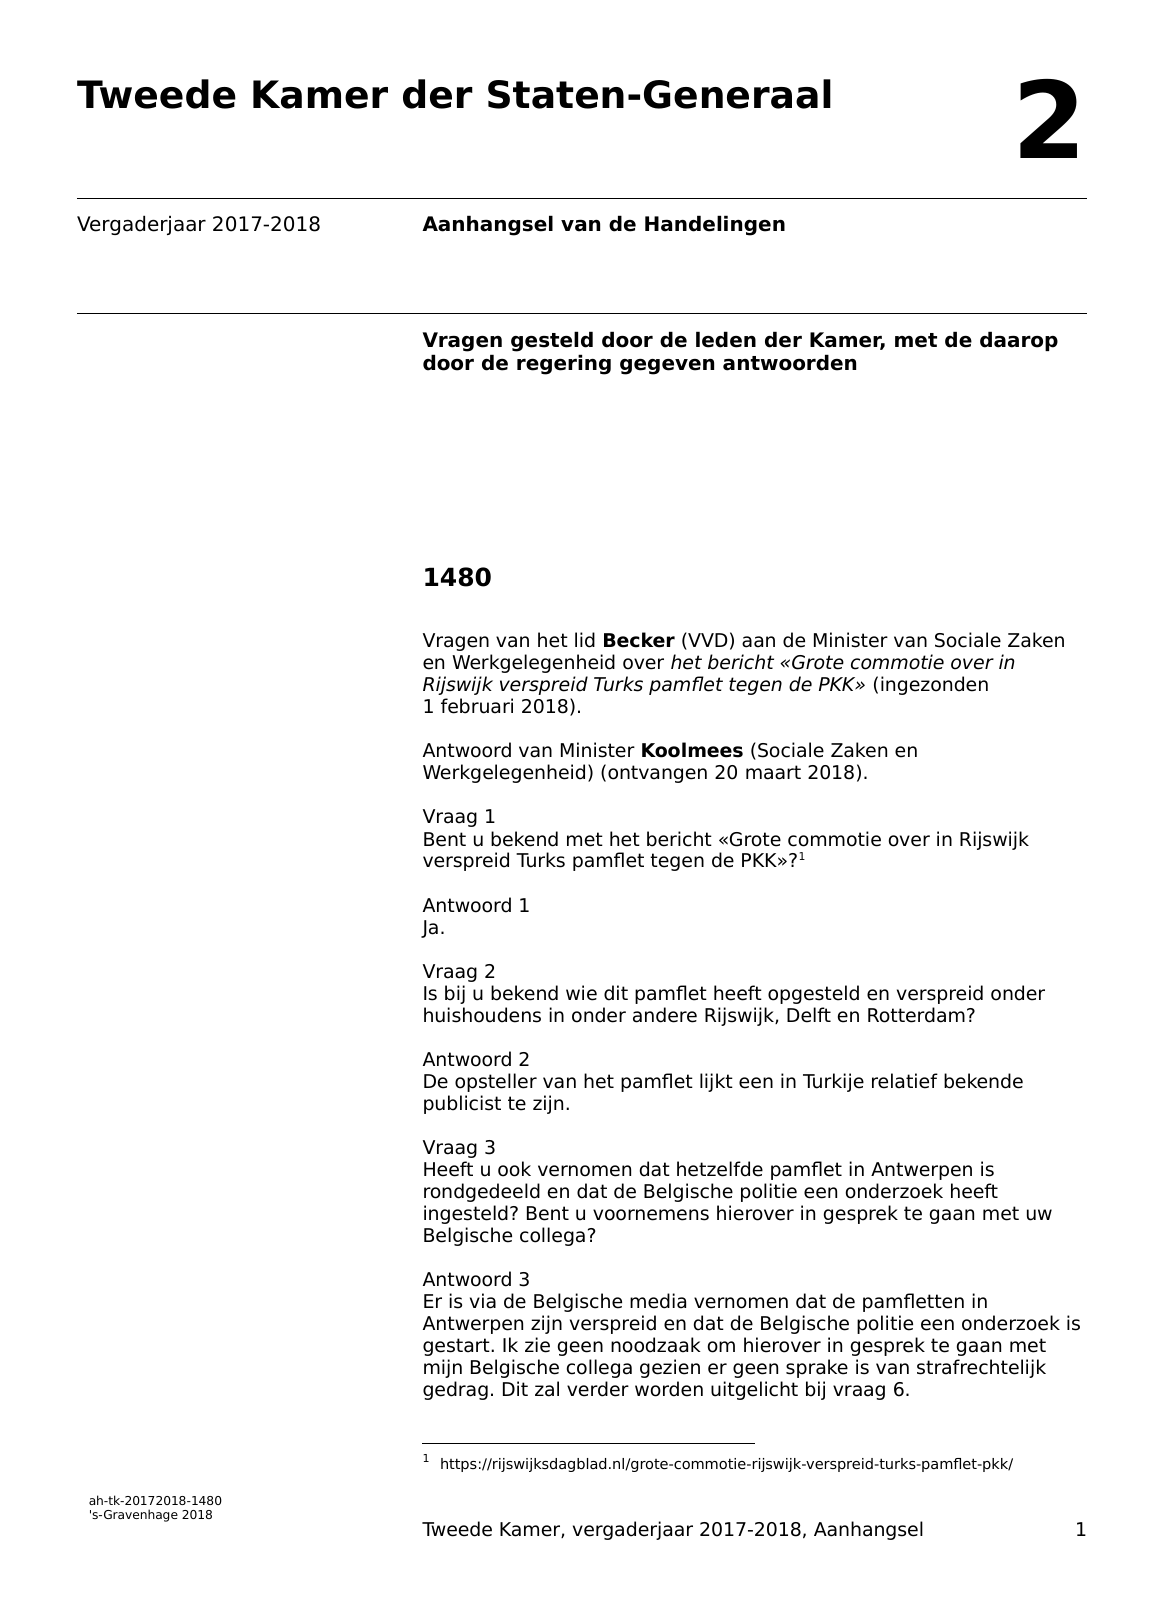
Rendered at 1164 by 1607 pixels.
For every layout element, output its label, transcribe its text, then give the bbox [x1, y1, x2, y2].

text Heeft u ook vernomen dat hetzelfde pamflet in Antwerpen is rondgedeeld en dat de Belgische politie een onderzoek heeft ingesteld? Bent u voornemens hierover in gesprek te gaan met uw Belgische collega? [422, 1159, 1087, 1247]
text Vragen van het lid Becker (VVD) aan de Minister van Sociale Zaken en Werkgelegenheid over het bericht «Grote commotie over in Rijswijk verspreid Turks pamflet tegen de PKK» (ingezonden 1 februari 2018). [422, 630, 1087, 718]
text Antwoord 2 [422, 1049, 1087, 1071]
text Antwoord 1 [422, 894, 1087, 917]
text https://rijswijksdagblad.nl/grote-commotie-rijswijk-verspreid-turks-pamflet-pkk/ [422, 1452, 1087, 1474]
table_cell Aanhangsel van de Handelingen [422, 199, 1087, 313]
text Bent u bekend met het bericht «Grote commotie over in Rijswijk verspreid Turks pamflet tegen de PKK»? [422, 828, 1087, 872]
text Vraag 1 [422, 806, 1087, 828]
text De opsteller van het pamflet lijkt een in Turkije relatief bekende publicist te zijn. [422, 1071, 1087, 1115]
table_header 2 [886, 59, 1087, 198]
text ah-tk-20172018-1480 [88, 1494, 323, 1508]
text 's-Gravenhage 2018 [88, 1508, 323, 1522]
table_cell Vragen gesteld door de leden der Kamer, met de daarop door de regering gegeven antwoorden [422, 314, 1087, 375]
text 1480 [422, 563, 1087, 592]
table_header Tweede Kamer der Staten-Generaal [77, 59, 886, 198]
text Vraag 3 [422, 1137, 1087, 1159]
table_cell [77, 314, 422, 375]
text Ja. [422, 917, 1087, 938]
table_cell Vergaderjaar 2017-2018 [77, 199, 422, 313]
text Antwoord 3 [422, 1269, 1087, 1291]
text Is bij u bekend wie dit pamflet heeft opgesteld en verspreid onder huishoudens in onder andere Rijswijk, Delft en Rotterdam? [422, 983, 1087, 1027]
text Vraag 2 [422, 961, 1087, 983]
text Er is via de Belgische media vernomen dat de pamfletten in Antwerpen zijn verspreid en dat de Belgische politie een onderzoek is gestart. Ik zie geen noodzaak om hierover in gesprek te gaan met mijn Belgische collega gezien er geen sprake is van strafrechtelijk gedrag. Dit zal verder worden uitgelicht bij vraag 6. [422, 1291, 1087, 1401]
text Antwoord van Minister Koolmees (Sociale Zaken en Werkgelegenheid) (ontvangen 20 maart 2018). [422, 740, 1087, 784]
